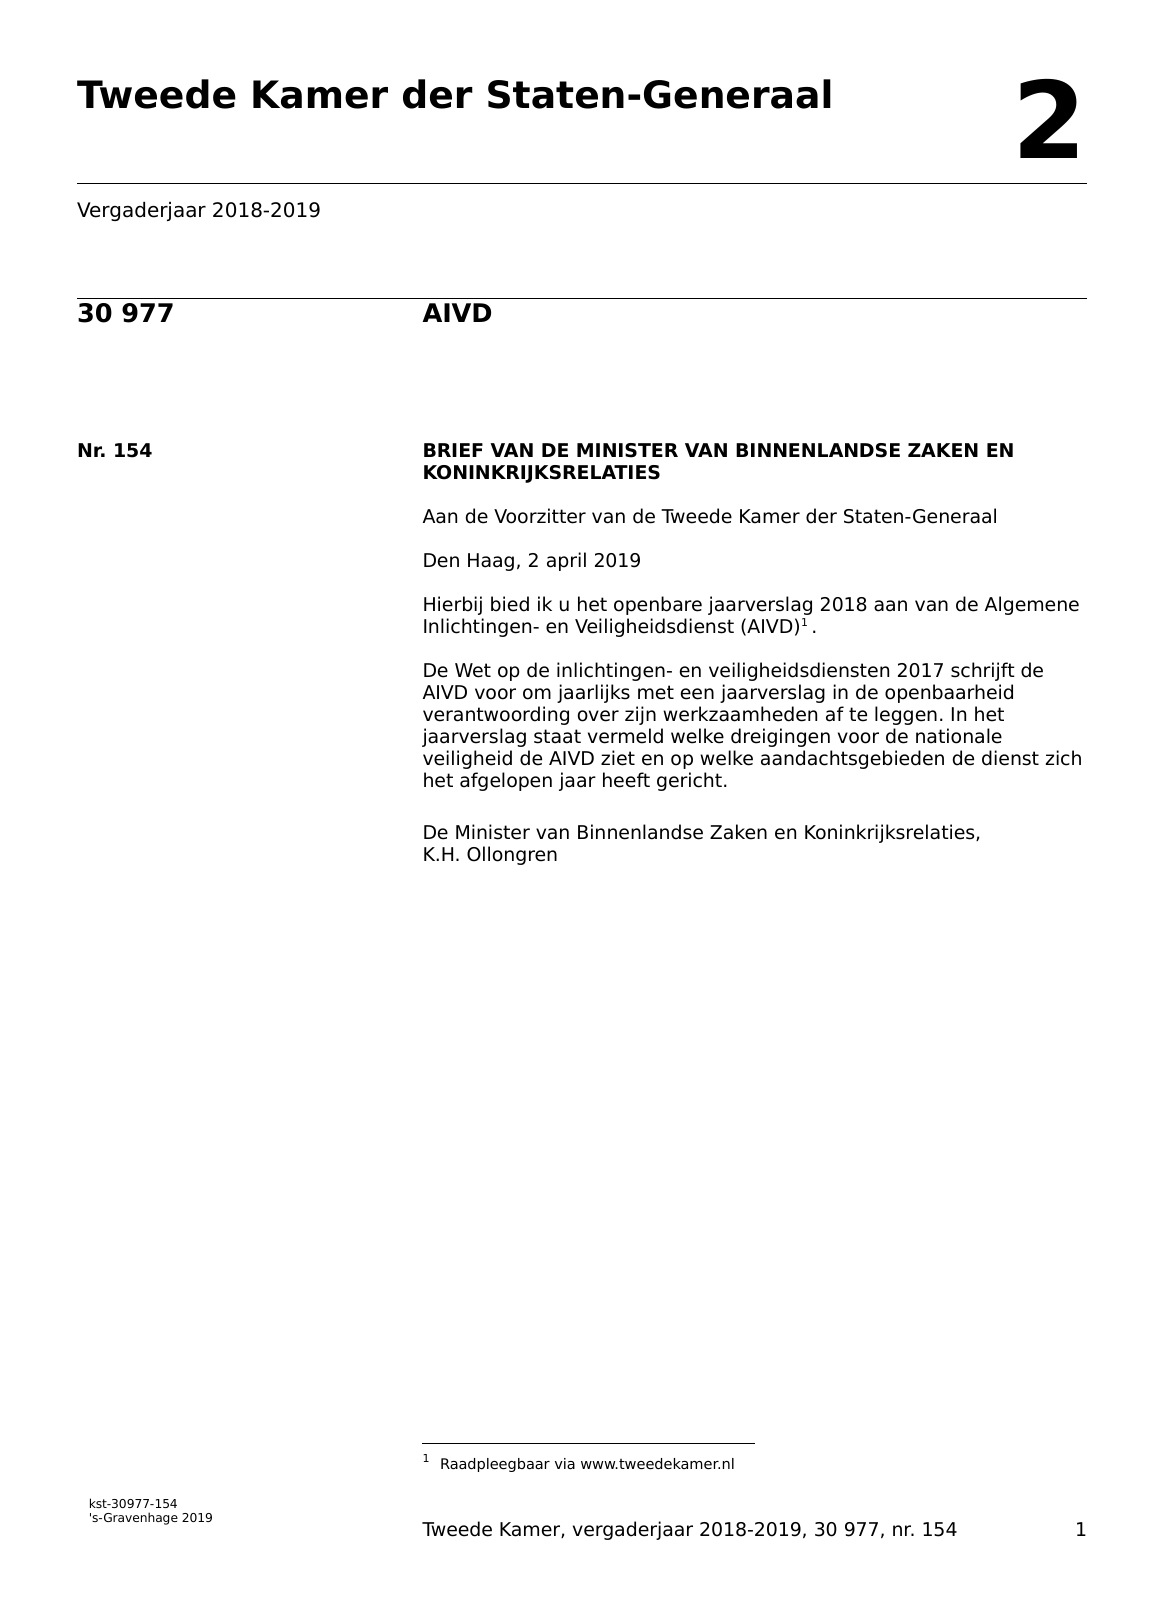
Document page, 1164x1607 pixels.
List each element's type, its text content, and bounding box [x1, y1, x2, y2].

text De Minister van Binnenlandse Zaken en Koninkrijksrelaties, K.H. Ollongren [422, 822, 1087, 866]
text Den Haag, 2 april 2019 [422, 550, 1087, 572]
subtitle 30 977 AIVD [77, 299, 1087, 329]
subtitle Nr. 154 BRIEF VAN DE MINISTER VAN BINNENLANDSE ZAKEN EN KONINKRIJKSRELATIES [77, 440, 1087, 484]
text Hierbij bied ik u het openbare jaarverslag 2018 aan van de Algemene Inlichtingen- en Veiligheidsdienst (AIVD). [422, 594, 1087, 638]
table_header 2 [886, 59, 1087, 183]
text kst-30977-154 [88, 1497, 323, 1511]
text De Wet op de inlichtingen- en veiligheidsdiensten 2017 schrijft de AIVD voor om jaarlijks met een jaarverslag in de openbaarheid verantwoording over zijn werkzaamheden af te leggen. In het jaarverslag staat vermeld welke dreigingen voor de nationale veiligheid de AIVD ziet en op welke aandachtsgebieden de dienst zich het afgelopen jaar heeft gericht. [422, 660, 1087, 792]
text 's-Gravenhage 2019 [88, 1511, 323, 1525]
table_header Tweede Kamer der Staten-Generaal [77, 59, 886, 183]
text Raadpleegbaar via www.tweedekamer.nl [422, 1452, 1087, 1474]
text Aan de Voorzitter van de Tweede Kamer der Staten-Generaal [422, 506, 1087, 528]
table_cell Vergaderjaar 2018-2019 [77, 184, 1087, 298]
